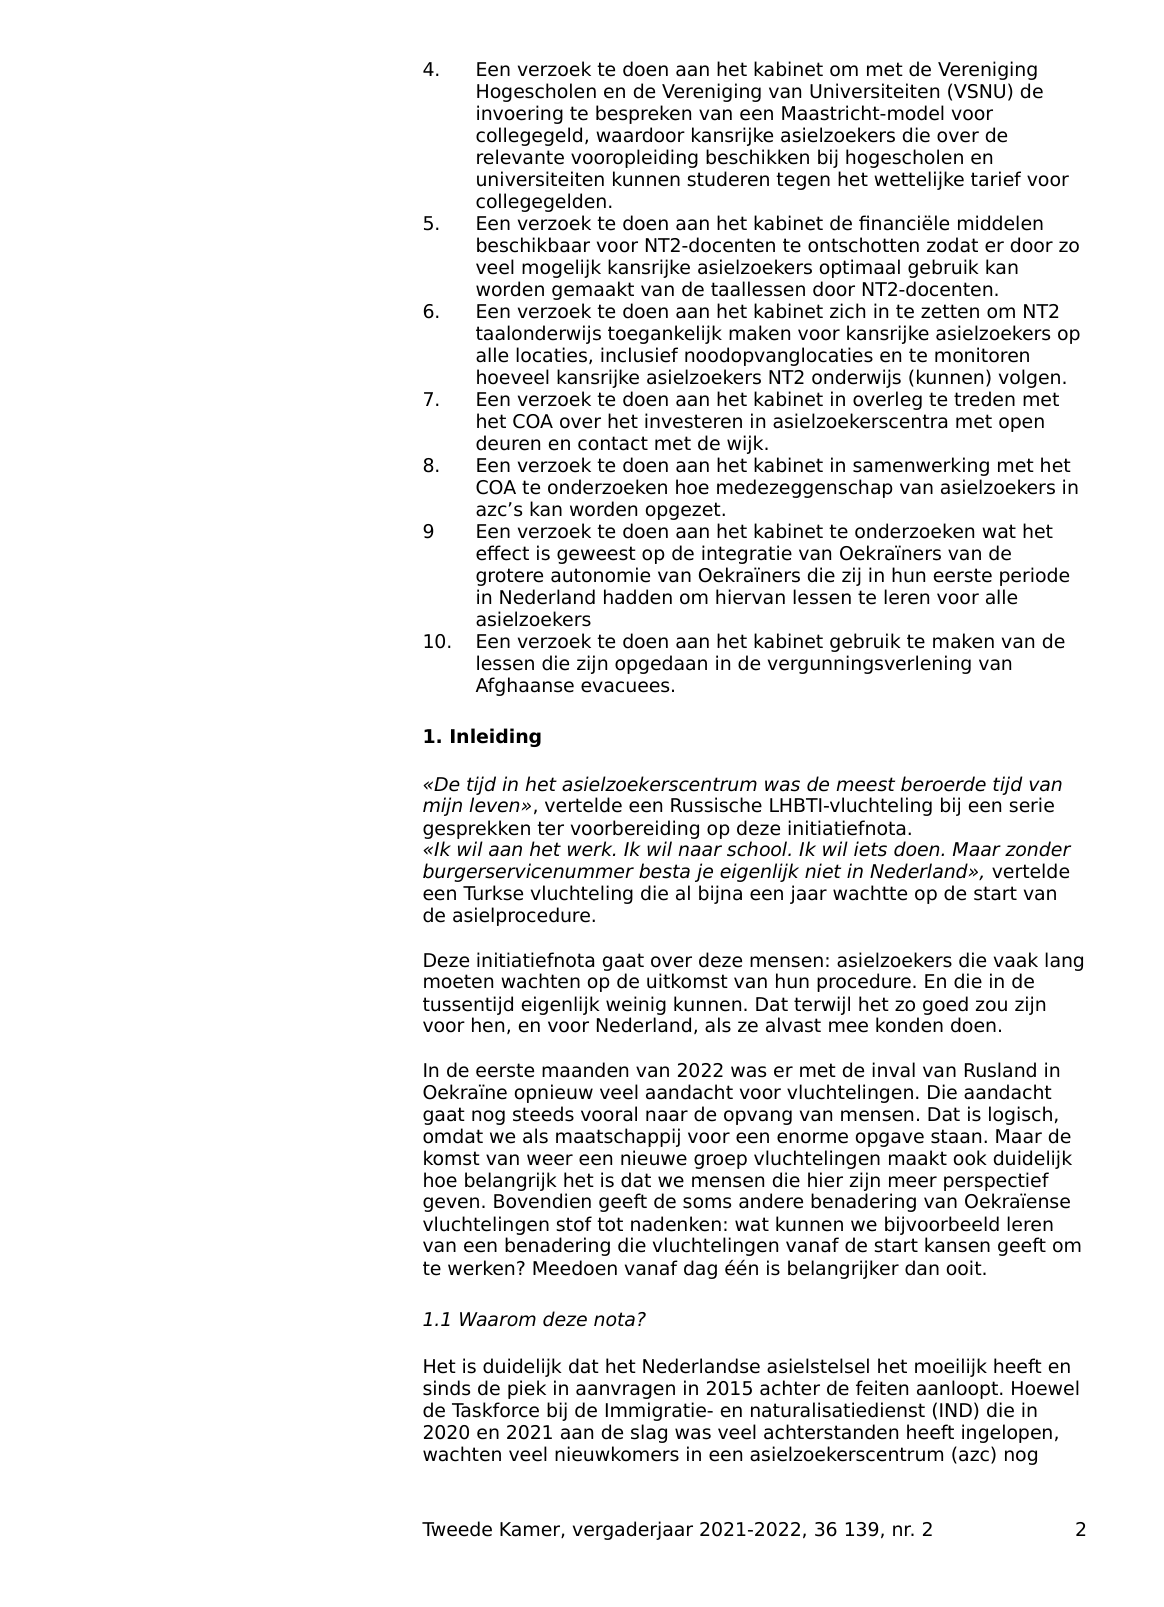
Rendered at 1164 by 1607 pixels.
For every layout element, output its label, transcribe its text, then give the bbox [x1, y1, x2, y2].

subtitle 1. Inleiding [422, 726, 1087, 748]
text Het is duidelijk dat het Nederlandse asielstelsel het moeilijk heeft en sinds de piek in aanvragen in 2015 achter de feiten aanloopt. Hoewel de Taskforce bij de Immigratie- en naturalisatiedienst (IND) die in 2020 en 2021 aan de slag was veel achterstanden heeft ingelopen, wachten veel nieuwkomers in een asielzoekerscentrum (azc) nog [422, 1356, 1087, 1466]
text Deze initiatiefnota gaat over deze mensen: asielzoekers die vaak lang moeten wachten op de uitkomst van hun procedure. En die in de tussentijd eigenlijk weinig kunnen. Dat terwijl het zo goed zou zijn voor hen, en voor Nederland, als ze alvast mee konden doen. [422, 949, 1087, 1037]
text 4. Een verzoek te doen aan het kabinet om met de Vereniging Hogescholen en de Vereniging van Universiteiten (VSNU) de invoering te bespreken van een Maastricht-model voor collegegeld, waardoor kansrijke asielzoekers die over de relevante vooropleiding beschikken bij hogescholen en universiteiten kunnen studeren tegen het wettelijke tarief voor collegegelden. [422, 59, 1087, 213]
text 8. Een verzoek te doen aan het kabinet in samenwerking met het COA te onderzoeken hoe medezeggenschap van asielzoekers in azc’s kan worden opgezet. [422, 455, 1087, 521]
text 9 Een verzoek te doen aan het kabinet te onderzoeken wat het effect is geweest op de integratie van Oekraïners van de grotere autonomie van Oekraïners die zij in hun eerste periode in Nederland hadden om hiervan lessen te leren voor alle asielzoekers [422, 521, 1087, 631]
text 5. Een verzoek te doen aan het kabinet de financiële middelen beschikbaar voor NT2-docenten te ontschotten zodat er door zo veel mogelijk kansrijke asielzoekers optimaal gebruik kan worden gemaakt van de taallessen door NT2-docenten. [422, 213, 1087, 301]
text 7. Een verzoek te doen aan het kabinet in overleg te treden met het COA over het investeren in asielzoekerscentra met open deuren en contact met de wijk. [422, 389, 1087, 455]
text 10. Een verzoek te doen aan het kabinet gebruik te maken van de lessen die zijn opgedaan in de vergunningsverlening van Afghaanse evacuees. [422, 631, 1087, 696]
text «De tijd in het asielzoekerscentrum was de meest beroerde tijd van mijn leven», vertelde een Russische LHBTI-vluchteling bij een serie gesprekken ter voorbereiding op deze initiatiefnota. [422, 773, 1087, 839]
subtitle 1.1 Waarom deze nota? [422, 1309, 1087, 1331]
text 6. Een verzoek te doen aan het kabinet zich in te zetten om NT2 taalonderwijs toegankelijk maken voor kansrijke asielzoekers op alle locaties, inclusief noodopvanglocaties en te monitoren hoeveel kansrijke asielzoekers NT2 onderwijs (kunnen) volgen. [422, 301, 1087, 389]
text «Ik wil aan het werk. Ik wil naar school. Ik wil iets doen. Maar zonder burgerservicenummer besta je eigenlijk niet in Nederland», vertelde een Turkse vluchteling die al bijna een jaar wachtte op de start van de asielprocedure. [422, 839, 1087, 927]
text In de eerste maanden van 2022 was er met de inval van Rusland in Oekraïne opnieuw veel aandacht voor vluchtelingen. Die aandacht gaat nog steeds vooral naar de opvang van mensen. Dat is logisch, omdat we als maatschappij voor een enorme opgave staan. Maar de komst van weer een nieuwe groep vluchtelingen maakt ook duidelijk hoe belangrijk het is dat we mensen die hier zijn meer perspectief geven. Bovendien geeft de soms andere benadering van Oekraïense vluchtelingen stof tot nadenken: wat kunnen we bijvoorbeeld leren van een benadering die vluchtelingen vanaf de start kansen geeft om te werken? Meedoen vanaf dag één is belangrijker dan ooit. [422, 1059, 1087, 1279]
